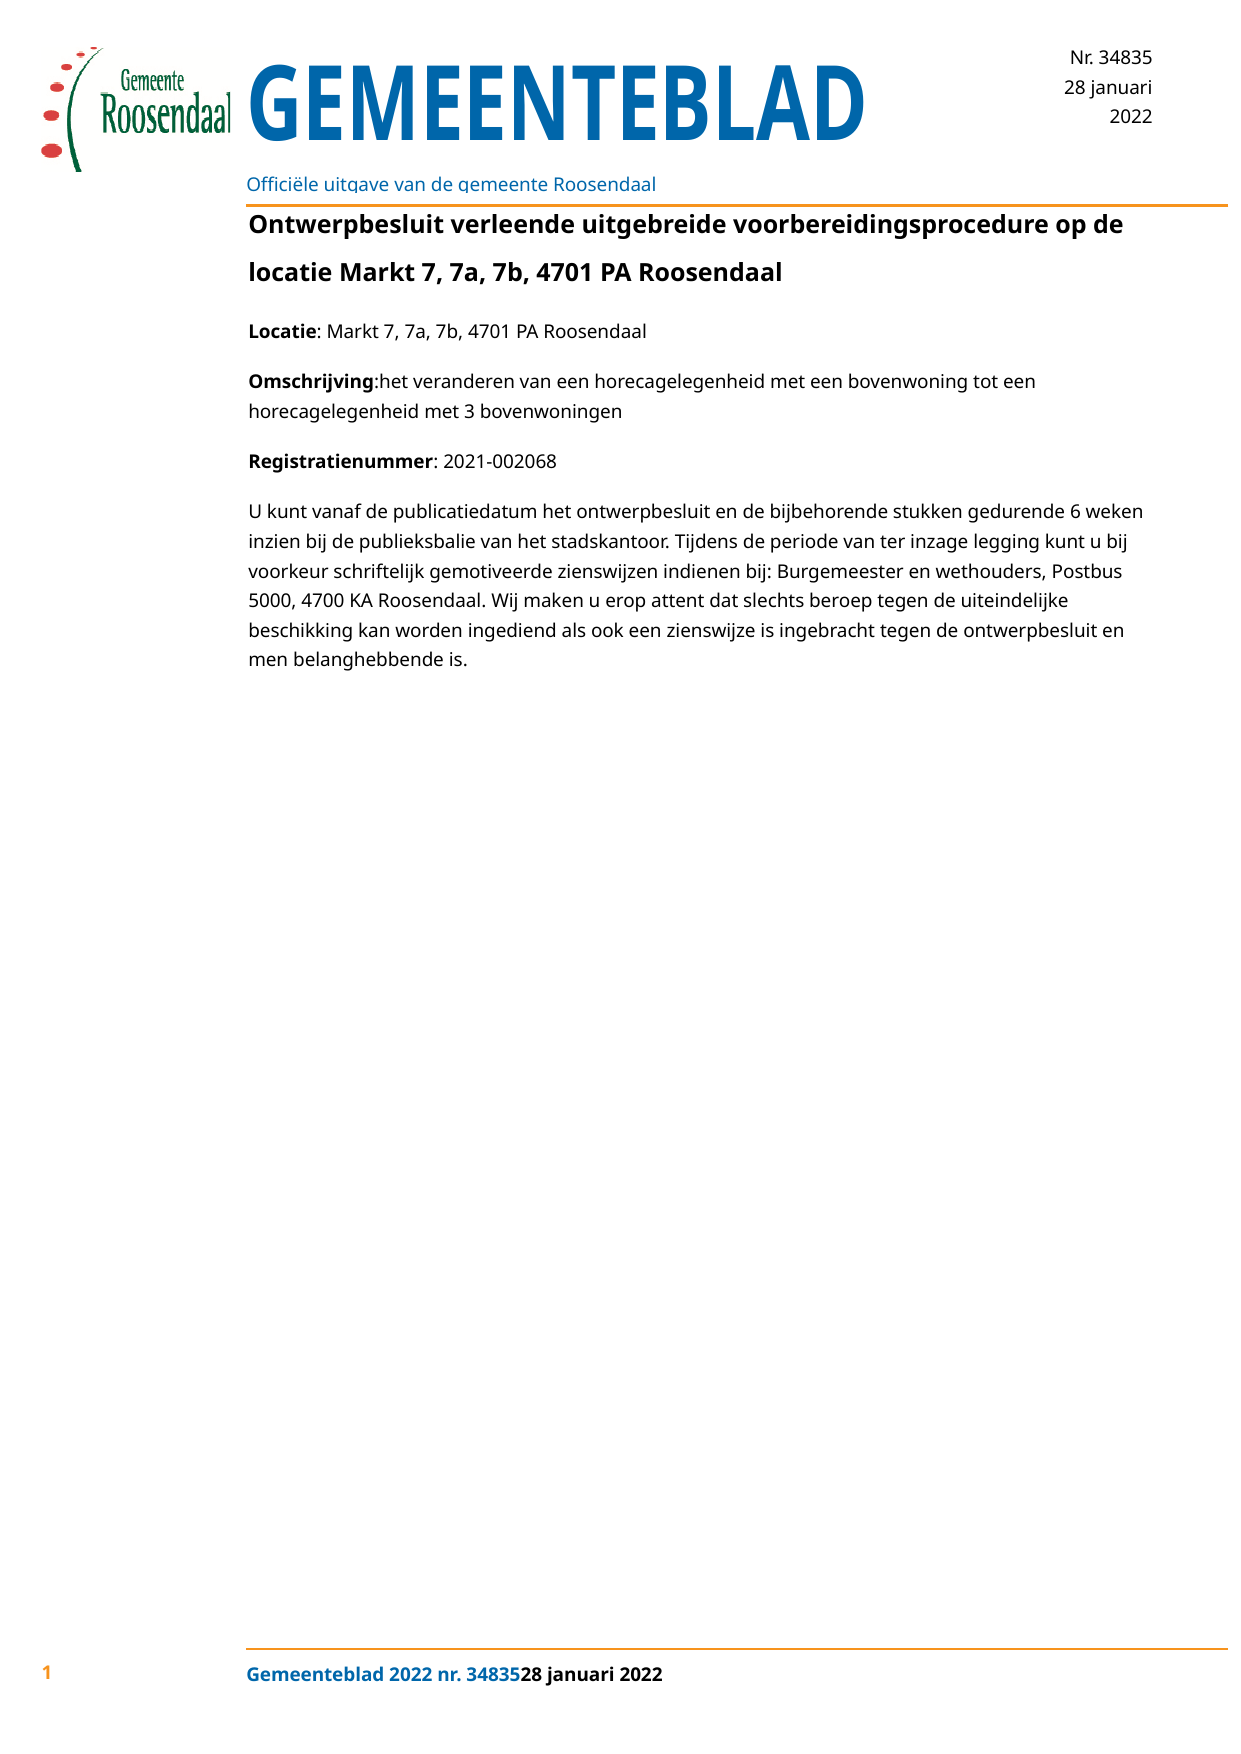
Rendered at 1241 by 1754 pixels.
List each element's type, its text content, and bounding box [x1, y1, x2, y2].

text Omschrijving:het veranderen van een horecagelegenheid met een bovenwoning tot een horecagelegenheid met 3 bovenwoningen [248, 368, 1152, 424]
text Locatie: Markt 7, 7a, 7b, 4701 PA Roosendaal [248, 318, 1152, 344]
text Registratienummer: 2021-002068 [248, 448, 1152, 474]
picture [41, 47, 231, 172]
text U kunt vanaf de publicatiedatum het ontwerpbesluit en de bijbehorende stukken gedurende 6 weken inzien bij de publieksbalie van het stadskantoor. Tijdens de periode van ter inzage legging kunt u bij voorkeur schriftelijk gemotiveerde zienswijzen indienen bij: Burgemeester en wethouders, Postbus 5000, 4700 KA Roosendaal. Wij maken u erop attent dat slechts beroep tegen de uiteindelijke beschikking kan worden ingediend als ook een zienswijze is ingebracht tegen de ontwerpbesluit en men belanghebbende is. [248, 499, 1152, 672]
text Ontwerpbesluit verleende uitgebreide voorbereidingsprocedure op de locatie Markt 7, 7a, 7b, 4701 PA Roosendaal [248, 207, 1152, 288]
